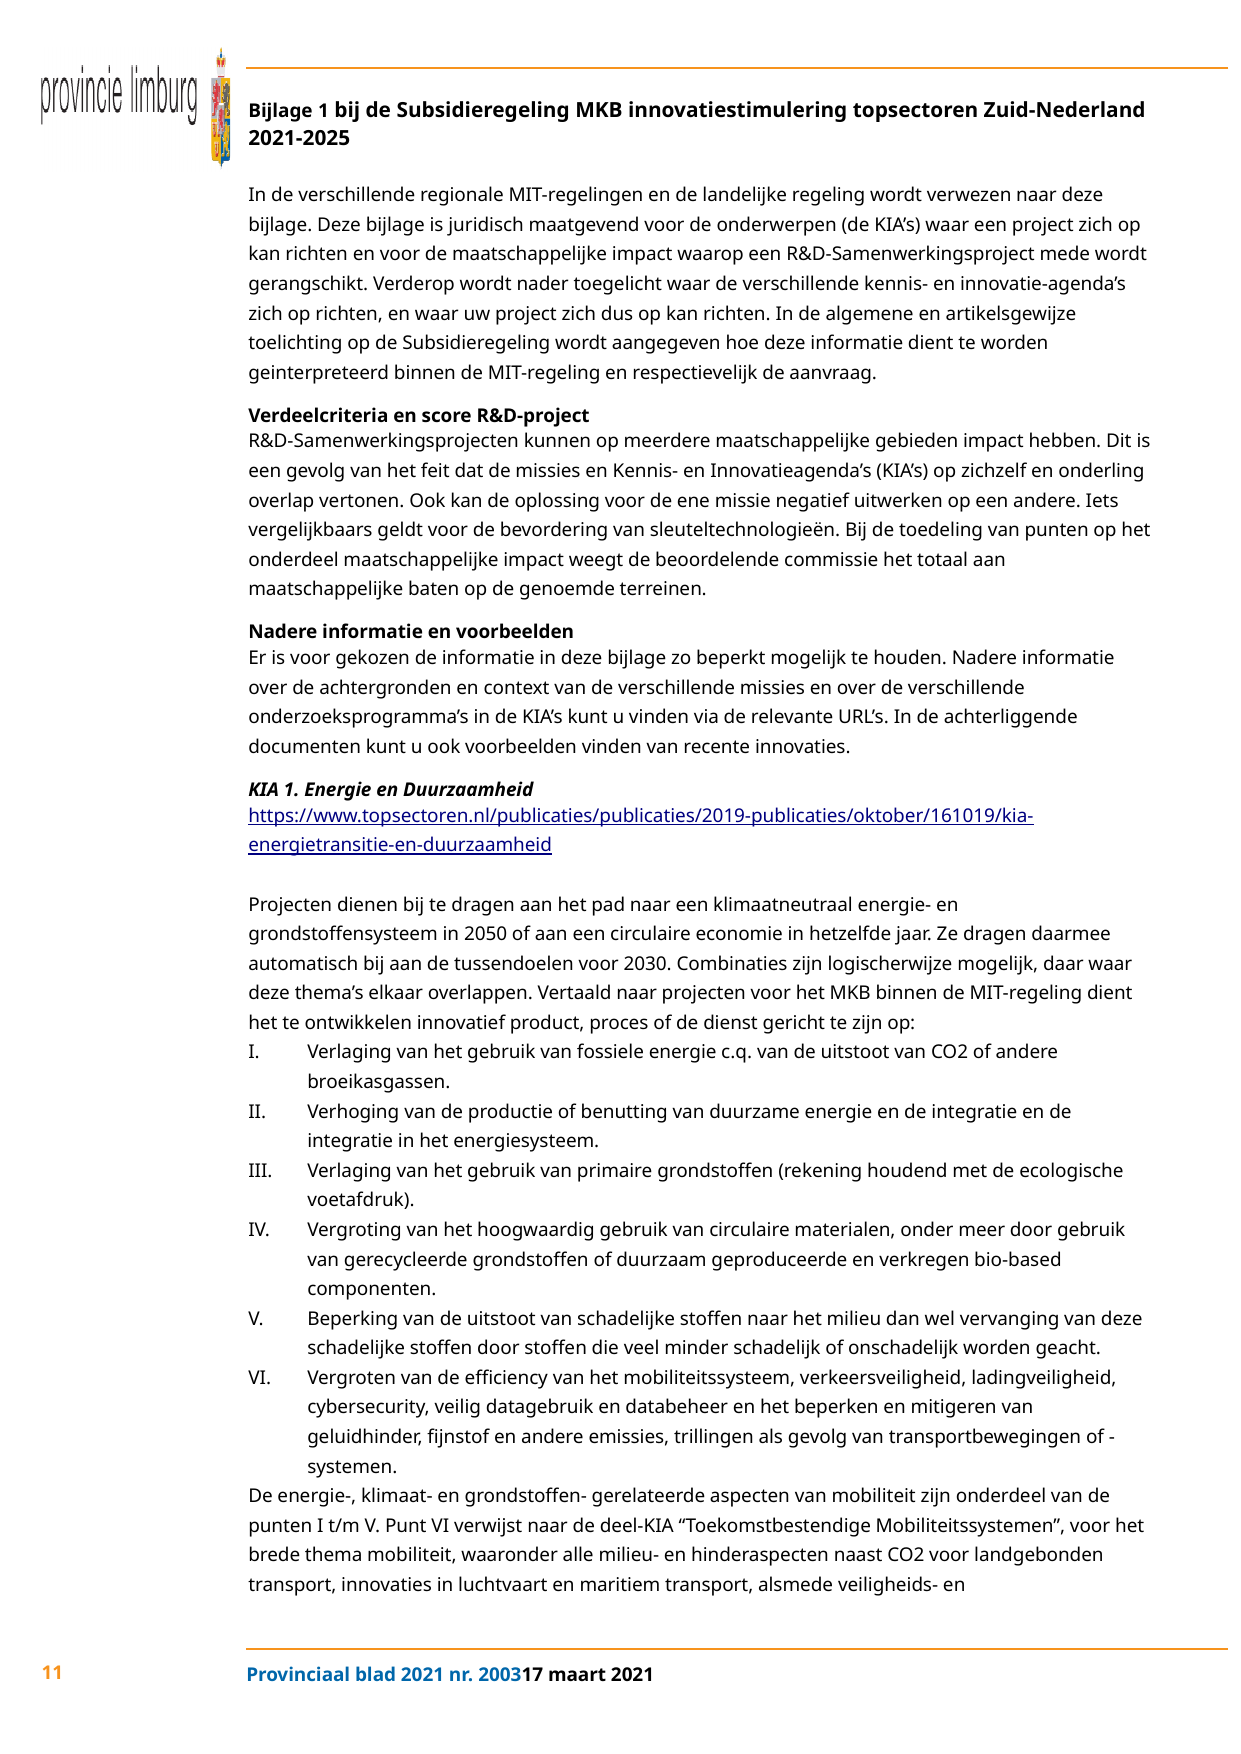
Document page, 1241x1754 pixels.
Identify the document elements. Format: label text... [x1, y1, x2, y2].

list Verlaging van het gebruik van primaire grondstoffen (rekening houdend met de ecologische voetafdruk). [248, 1157, 1152, 1212]
text Projecten dienen bij te dragen aan het pad naar een klimaatneutraal energie- en grondstoffensysteem in 2050 of aan een circulaire economie in hetzelfde jaar. Ze dragen daarmee automatisch bij aan de tussendoelen voor 2030. Combinaties zijn logischerwijze mogelijk, daar waar deze thema’s elkaar overlappen. Vertaald naar projecten voor het MKB binnen de MIT-regeling dient het te ontwikkelen innovatief product, proces of de dienst gericht te zijn op: [248, 891, 1152, 1035]
text Er is voor gekozen de informatie in deze bijlage zo beperkt mogelijk te houden. Nadere informatie over de achtergronden en context van de verschillende missies en over de verschillende onderzoeksprogramma’s in de KIA’s kunt u vinden via de relevante URL’s. In de achterliggende documenten kunt u ook voorbeelden vinden van recente innovaties. [248, 644, 1152, 759]
picture [41, 47, 231, 172]
text R&D-Samenwerkingsprojecten kunnen op meerdere maatschappelijke gebieden impact hebben. Dit is een gevolg van het feit dat de missies en Kennis- en Innovatieagenda’s (KIA’s) op zichzelf en onderling overlap vertonen. Ook kan de oplossing voor de ene missie negatief uitwerken op een andere. Iets vergelijkbaars geldt voor de bevordering van sleuteltechnologieën. Bij de toedeling van punten op het onderdeel maatschappelijke impact weegt de beoordelende commissie het totaal aan maatschappelijke baten op de genoemde terreinen. [248, 428, 1152, 601]
text Bijlage 1 bij de Subsidieregeling MKB innovatiestimulering topsectoren Zuid-Nederland 2021-2025 [248, 95, 1152, 152]
list Vergroten van de efficiency van het mobiliteitssysteem, verkeersveiligheid, ladingveiligheid, cybersecurity, veilig datagebruik en databeheer en het beperken en mitigeren van geluidhinder, fijnstof en andere emissies, trillingen als gevolg van transportbewegingen of -systemen. [248, 1364, 1152, 1479]
text In de verschillende regionale MIT-regelingen en de landelijke regeling wordt verwezen naar deze bijlage. Deze bijlage is juridisch maatgevend voor de onderwerpen (de KIA’s) waar een project zich op kan richten en voor de maatschappelijke impact waarop een R&D-Samenwerkingsproject mede wordt gerangschikt. Verderop wordt nader toegelicht waar de verschillende kennis- en innovatie-agenda’s zich op richten, en waar uw project zich dus op kan richten. In de algemene en artikelsgewijze toelichting op de Subsidieregeling wordt aangegeven hoe deze informatie dient te worden geinterpreteerd binnen de MIT-regeling en respectievelijk de aanvraag. [248, 181, 1152, 384]
text KIA 1. Energie en Duurzaamheid [248, 776, 1152, 802]
text Nadere informatie en voorbeelden [248, 619, 1152, 644]
list Beperking van de uitstoot van schadelijke stoffen naar het milieu dan wel vervanging van deze schadelijke stoffen door stoffen die veel minder schadelijk of onschadelijk worden geacht. [248, 1305, 1152, 1360]
text Verdeelcriteria en score R&D-project [248, 402, 1152, 428]
text De energie-, klimaat- en grondstoffen- gerelateerde aspecten van mobiliteit zijn onderdeel van de punten I t/m V. Punt VI verwijst naar de deel-KIA “Toekomstbestendige Mobiliteitssystemen”, voor het brede thema mobiliteit, waaronder alle milieu- en hinderaspecten naast CO2 voor landgebonden transport, innovaties in luchtvaart en maritiem transport, alsmede veiligheids- en [248, 1482, 1152, 1597]
list Vergroting van het hoogwaardig gebruik van circulaire materialen, onder meer door gebruik van gerecycleerde grondstoffen of duurzaam geproduceerde en verkregen bio-based componenten. [248, 1216, 1152, 1301]
text https://www.topsectoren.nl/publicaties/publicaties/2019-publicaties/oktober/161019/kia-energietransitie-en-duurzaamheid [248, 802, 1152, 857]
list Verhoging van de productie of benutting van duurzame energie en de integratie en de integratie in het energiesysteem. [248, 1098, 1152, 1153]
list Verlaging van het gebruik van fossiele energie c.q. van de uitstoot van CO2 of andere broeikasgassen. [248, 1039, 1152, 1094]
